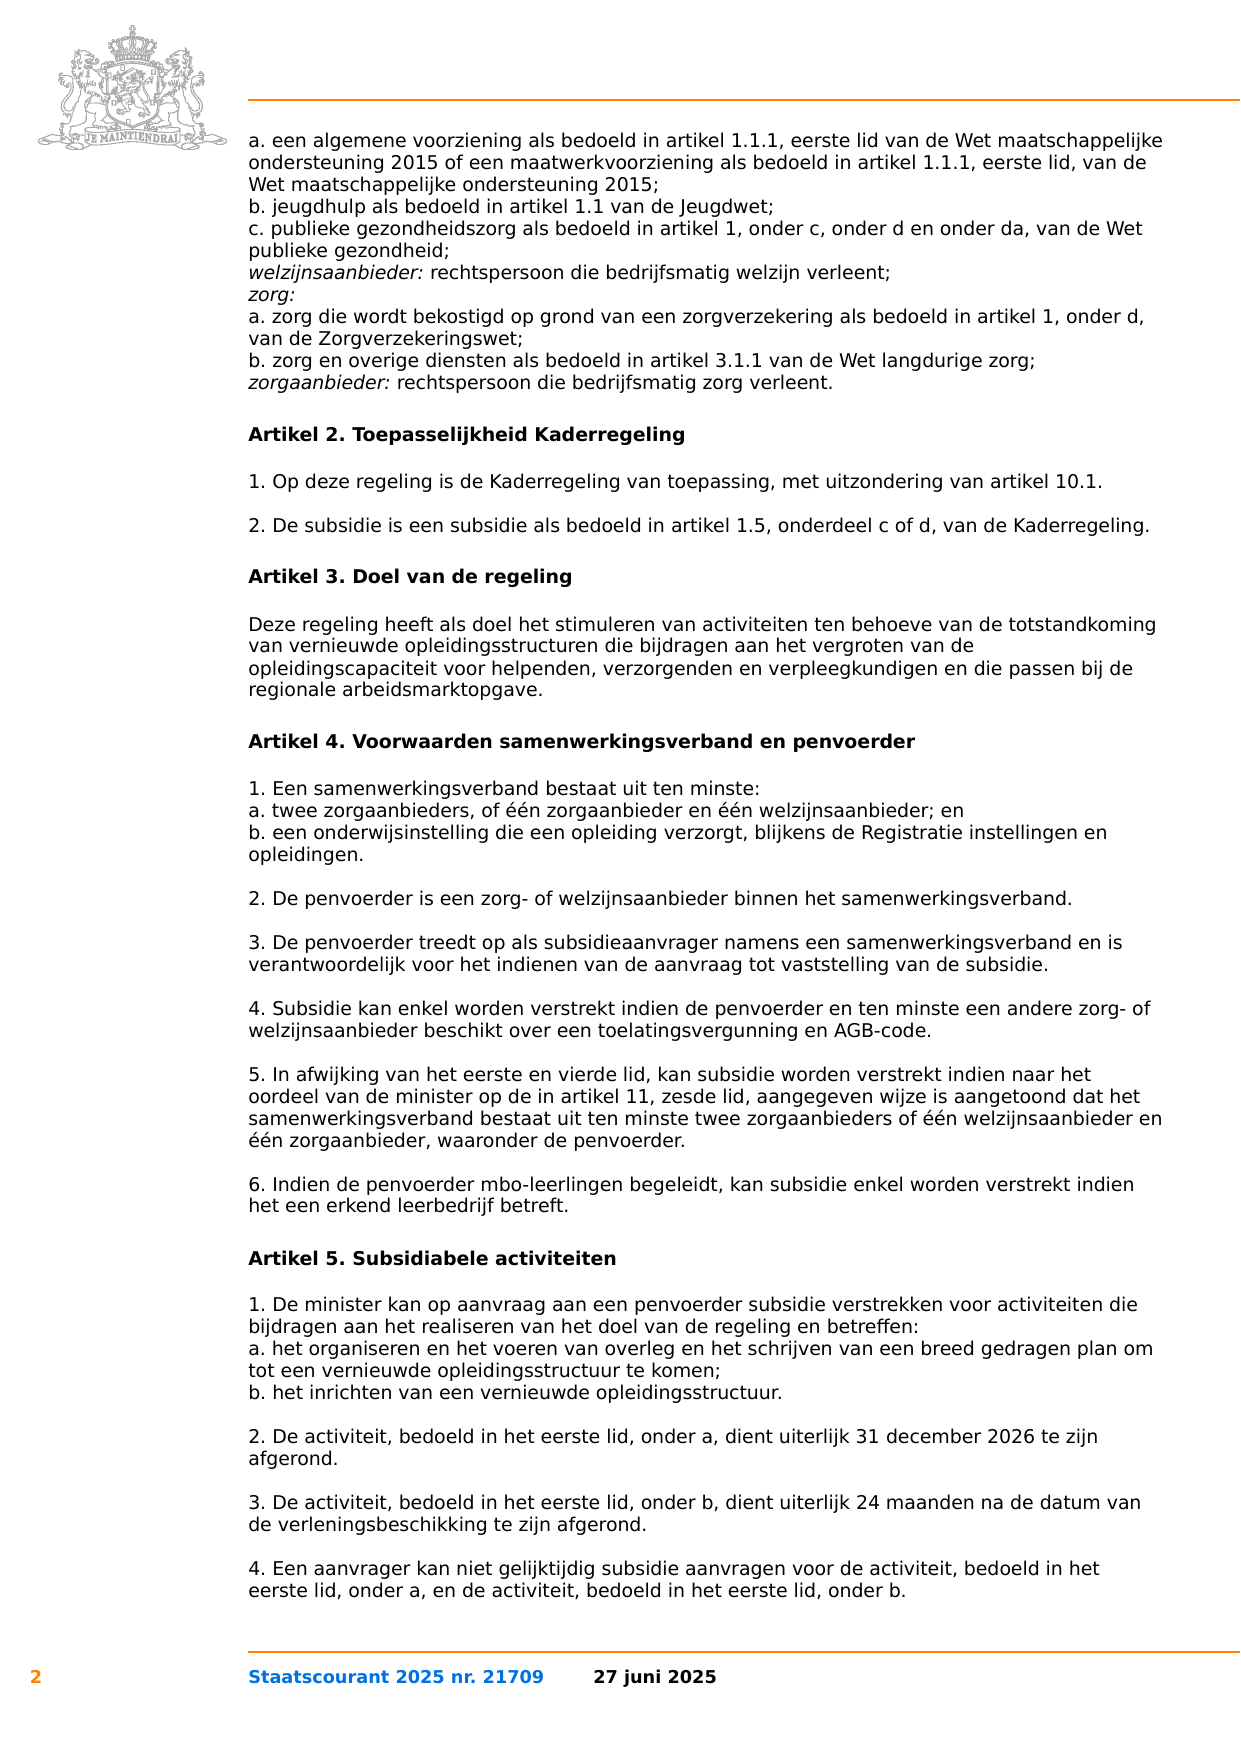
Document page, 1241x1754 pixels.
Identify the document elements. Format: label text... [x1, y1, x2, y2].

text 3. De activiteit, bedoeld in het eerste lid, onder b, dient uiterlijk 24 maanden na de datum van de verleningsbeschikking te zijn afgerond. [248, 1492, 1163, 1536]
text b. het inrichten van een vernieuwde opleidingsstructuur. [248, 1382, 1163, 1404]
text b. jeugdhulp als bedoeld in artikel 1.1 van de Jeugdwet; [248, 196, 1163, 218]
text b. een onderwijsinstelling die een opleiding verzorgt, blijkens de Registratie instellingen en opleidingen. [248, 822, 1163, 866]
text 1. De minister kan op aanvraag aan een penvoerder subsidie verstrekken voor activiteiten die bijdragen aan het realiseren van het doel van de regeling en betreffen: [248, 1294, 1163, 1338]
text 6. Indien de penvoerder mbo-leerlingen begeleidt, kan subsidie enkel worden verstrekt indien het een erkend leerbedrijf betreft. [248, 1173, 1163, 1217]
text b. zorg en overige diensten als bedoeld in artikel 3.1.1 van de Wet langdurige zorg; [248, 350, 1163, 372]
picture [38, 25, 227, 150]
text zorg: [248, 284, 1163, 306]
text 4. Subsidie kan enkel worden verstrekt indien de penvoerder en ten minste een andere zorg- of welzijnsaanbieder beschikt over een toelatingsvergunning en AGB-code. [248, 998, 1163, 1042]
text a. een algemene voorziening als bedoeld in artikel 1.1.1, eerste lid van de Wet maatschappelijke ondersteuning 2015 of een maatwerkvoorziening als bedoeld in artikel 1.1.1, eerste lid, van de Wet maatschappelijke ondersteuning 2015; [248, 130, 1163, 196]
text 1. Op deze regeling is de Kaderregeling van toepassing, met uitzondering van artikel 10.1. [248, 471, 1163, 493]
text c. publieke gezondheidszorg als bedoeld in artikel 1, onder c, onder d en onder da, van de Wet publieke gezondheid; [248, 218, 1163, 262]
text 4. Een aanvrager kan niet gelijktijdig subsidie aanvragen voor de activiteit, bedoeld in het eerste lid, onder a, en de activiteit, bedoeld in het eerste lid, onder b. [248, 1558, 1163, 1602]
text a. het organiseren en het voeren van overleg en het schrijven van een breed gedragen plan om tot een vernieuwde opleidingsstructuur te komen; [248, 1338, 1163, 1382]
text 2. De penvoerder is een zorg- of welzijnsaanbieder binnen het samenwerkingsverband. [248, 888, 1163, 910]
text 1. Een samenwerkingsverband bestaat uit ten minste: [248, 778, 1163, 800]
subtitle Artikel 5. Subsidiabele activiteiten [248, 1247, 1163, 1269]
subtitle Artikel 4. Voorwaarden samenwerkingsverband en penvoerder [248, 731, 1163, 753]
subtitle Artikel 2. Toepasselijkheid Kaderregeling [248, 424, 1163, 446]
text 3. De penvoerder treedt op als subsidieaanvrager namens een samenwerkingsverband en is verantwoordelijk voor het indienen van de aanvraag tot vaststelling van de subsidie. [248, 932, 1163, 976]
text Deze regeling heeft als doel het stimuleren van activiteiten ten behoeve van de totstandkoming van vernieuwde opleidingsstructuren die bijdragen aan het vergroten van de opleidingscapaciteit voor helpenden, verzorgenden en verpleegkundigen en die passen bij de regionale arbeidsmarktopgave. [248, 613, 1163, 701]
text zorgaanbieder: rechtspersoon die bedrijfsmatig zorg verleent. [248, 372, 1163, 394]
subtitle Artikel 3. Doel van de regeling [248, 566, 1163, 588]
text a. zorg die wordt bekostigd op grond van een zorgverzekering als bedoeld in artikel 1, onder d, van de Zorgverzekeringswet; [248, 306, 1163, 350]
text 2. De activiteit, bedoeld in het eerste lid, onder a, dient uiterlijk 31 december 2026 te zijn afgerond. [248, 1426, 1163, 1470]
text a. twee zorgaanbieders, of één zorgaanbieder en één welzijnsaanbieder; en [248, 800, 1163, 822]
text welzijnsaanbieder: rechtspersoon die bedrijfsmatig welzijn verleent; [248, 262, 1163, 284]
text 2. De subsidie is een subsidie als bedoeld in artikel 1.5, onderdeel c of d, van de Kaderregeling. [248, 514, 1163, 536]
text 5. In afwijking van het eerste en vierde lid, kan subsidie worden verstrekt indien naar het oordeel van de minister op de in artikel 11, zesde lid, aangegeven wijze is aangetoond dat het samenwerkingsverband bestaat uit ten minste twee zorgaanbieders of één welzijnsaanbieder en één zorgaanbieder, waaronder de penvoerder. [248, 1064, 1163, 1152]
